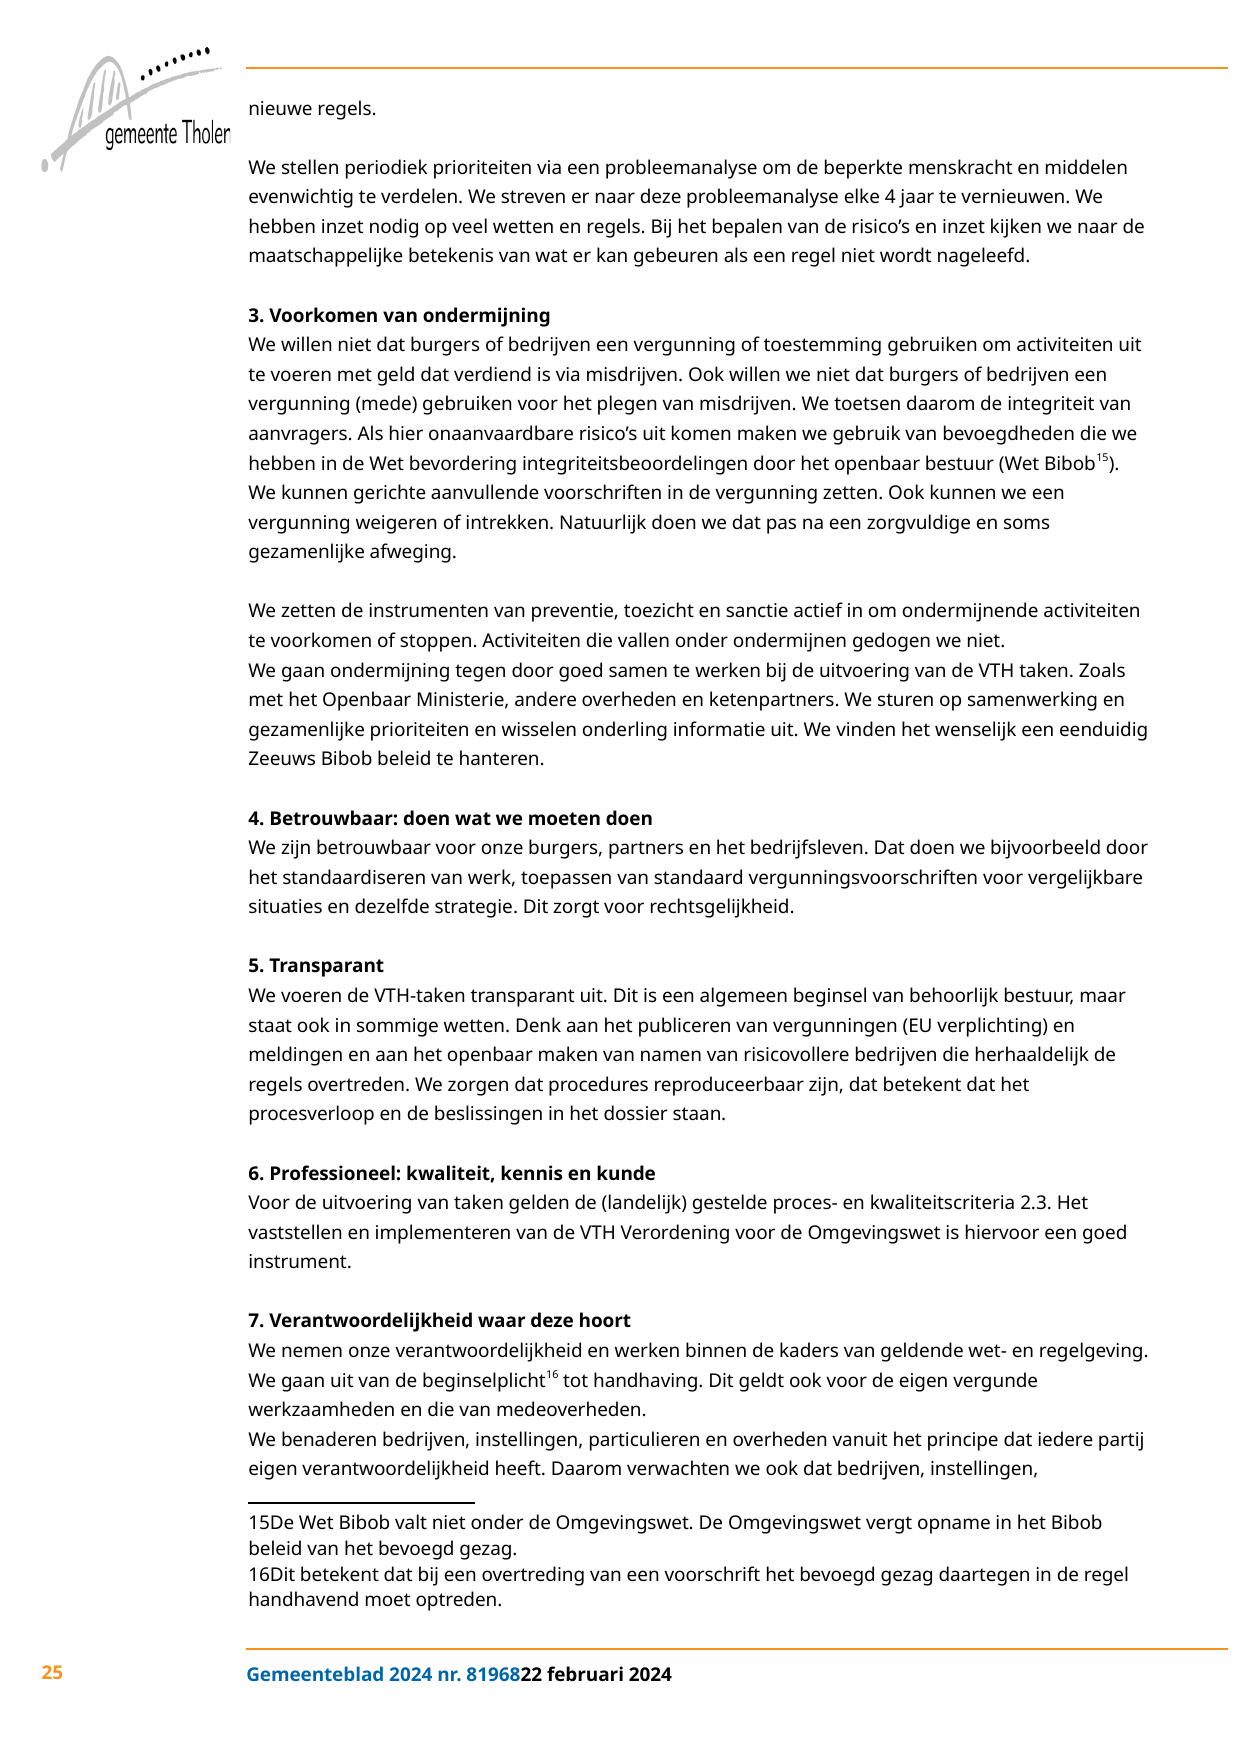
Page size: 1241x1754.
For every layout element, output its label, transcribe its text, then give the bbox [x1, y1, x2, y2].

text We benaderen bedrijven, instellingen, particulieren en overheden vanuit het principe dat iedere partij eigen verantwoordelijkheid heeft. Daarom verwachten we ook dat bedrijven, instellingen, [248, 1426, 1152, 1481]
text Dit betekent dat bij een overtreding van een voorschrift het bevoegd gezag daartegen in de regel handhavend moet optreden. [248, 1561, 1152, 1612]
text 7. Verantwoordelijkheid waar deze hoort [248, 1308, 1152, 1333]
text We gaan ondermijning tegen door goed samen te werken bij de uitvoering van de VTH taken. Zoals met het Openbaar Ministerie, andere overheden en ketenpartners. We sturen op samenwerking en gezamenlijke prioriteiten en wisselen onderling informatie uit. We vinden het wenselijk een eenduidig Zeeuws Bibob beleid te hanteren. [248, 657, 1152, 771]
picture [41, 47, 231, 172]
text 4. Betrouwbaar: doen wat we moeten doen [248, 805, 1152, 831]
text We stellen periodiek prioriteiten via een probleemanalyse om de beperkte menskracht en middelen evenwichtig te verdelen. We streven er naar deze probleemanalyse elke 4 jaar te vernieuwen. We hebben inzet nodig op veel wetten en regels. Bij het bepalen van de risico’s en inzet kijken we naar de maatschappelijke betekenis van wat er kan gebeuren als een regel niet wordt nageleefd. [248, 154, 1152, 268]
text Voor de uitvoering van taken gelden de (landelijk) gestelde proces- en kwaliteitscriteria 2.3. Het vaststellen en implementeren van de VTH Verordening voor de Omgevingswet is hiervoor een goed instrument. [248, 1189, 1152, 1274]
text We voeren de VTH-taken transparant uit. Dit is een algemeen beginsel van behoorlijk bestuur, maar staat ook in sommige wetten. Denk aan het publiceren van vergunningen (EU verplichting) en meldingen en aan het openbaar maken van namen van risicovollere bedrijven die herhaaldelijk de regels overtreden. We zorgen dat procedures reproduceerbaar zijn, dat betekent dat het procesverloop en de beslissingen in het dossier staan. [248, 982, 1152, 1126]
text We zetten de instrumenten van preventie, toezicht en sanctie actief in om ondermijnende activiteiten te voorkomen of stoppen. Activiteiten die vallen onder ondermijnen gedogen we niet. [248, 598, 1152, 653]
text We zijn betrouwbaar voor onze burgers, partners en het bedrijfsleven. Dat doen we bijvoorbeeld door het standaardiseren van werk, toepassen van standaard vergunningsvoorschriften voor vergelijkbare situaties en dezelfde strategie. Dit zorgt voor rechtsgelijkheid. [248, 834, 1152, 919]
text We willen niet dat burgers of bedrijven een vergunning of toestemming gebruiken om activiteiten uit te voeren met geld dat verdiend is via misdrijven. Ook willen we niet dat burgers of bedrijven een vergunning (mede) gebruiken voor het plegen van misdrijven. We toetsen daarom de integriteit van aanvragers. Als hier onaanvaardbare risico’s uit komen maken we gebruik van bevoegdheden die we hebben in de Wet bevordering integriteitsbeoordelingen door het openbaar bestuur (Wet Bibob). We kunnen gerichte aanvullende voorschriften in de vergunning zetten. Ook kunnen we een vergunning weigeren of intrekken. Natuurlijk doen we dat pas na een zorgvuldige en soms gezamenlijke afweging. [248, 331, 1152, 564]
text 6. Professioneel: kwaliteit, kennis en kunde [248, 1160, 1152, 1186]
text 3. Voorkomen van ondermijning [248, 302, 1152, 328]
text nieuwe regels. [248, 95, 1152, 121]
text De Wet Bibob valt niet onder de Omgevingswet. De Omgevingswet vergt opname in het Bibob beleid van het bevoegd gezag. [248, 1509, 1152, 1561]
text We nemen onze verantwoordelijkheid en werken binnen de kaders van geldende wet- en regelgeving. We gaan uit van de beginselplicht tot handhaving. Dit geldt ook voor de eigen vergunde werkzaamheden en die van medeoverheden. [248, 1337, 1152, 1422]
text 5. Transparant [248, 953, 1152, 978]
